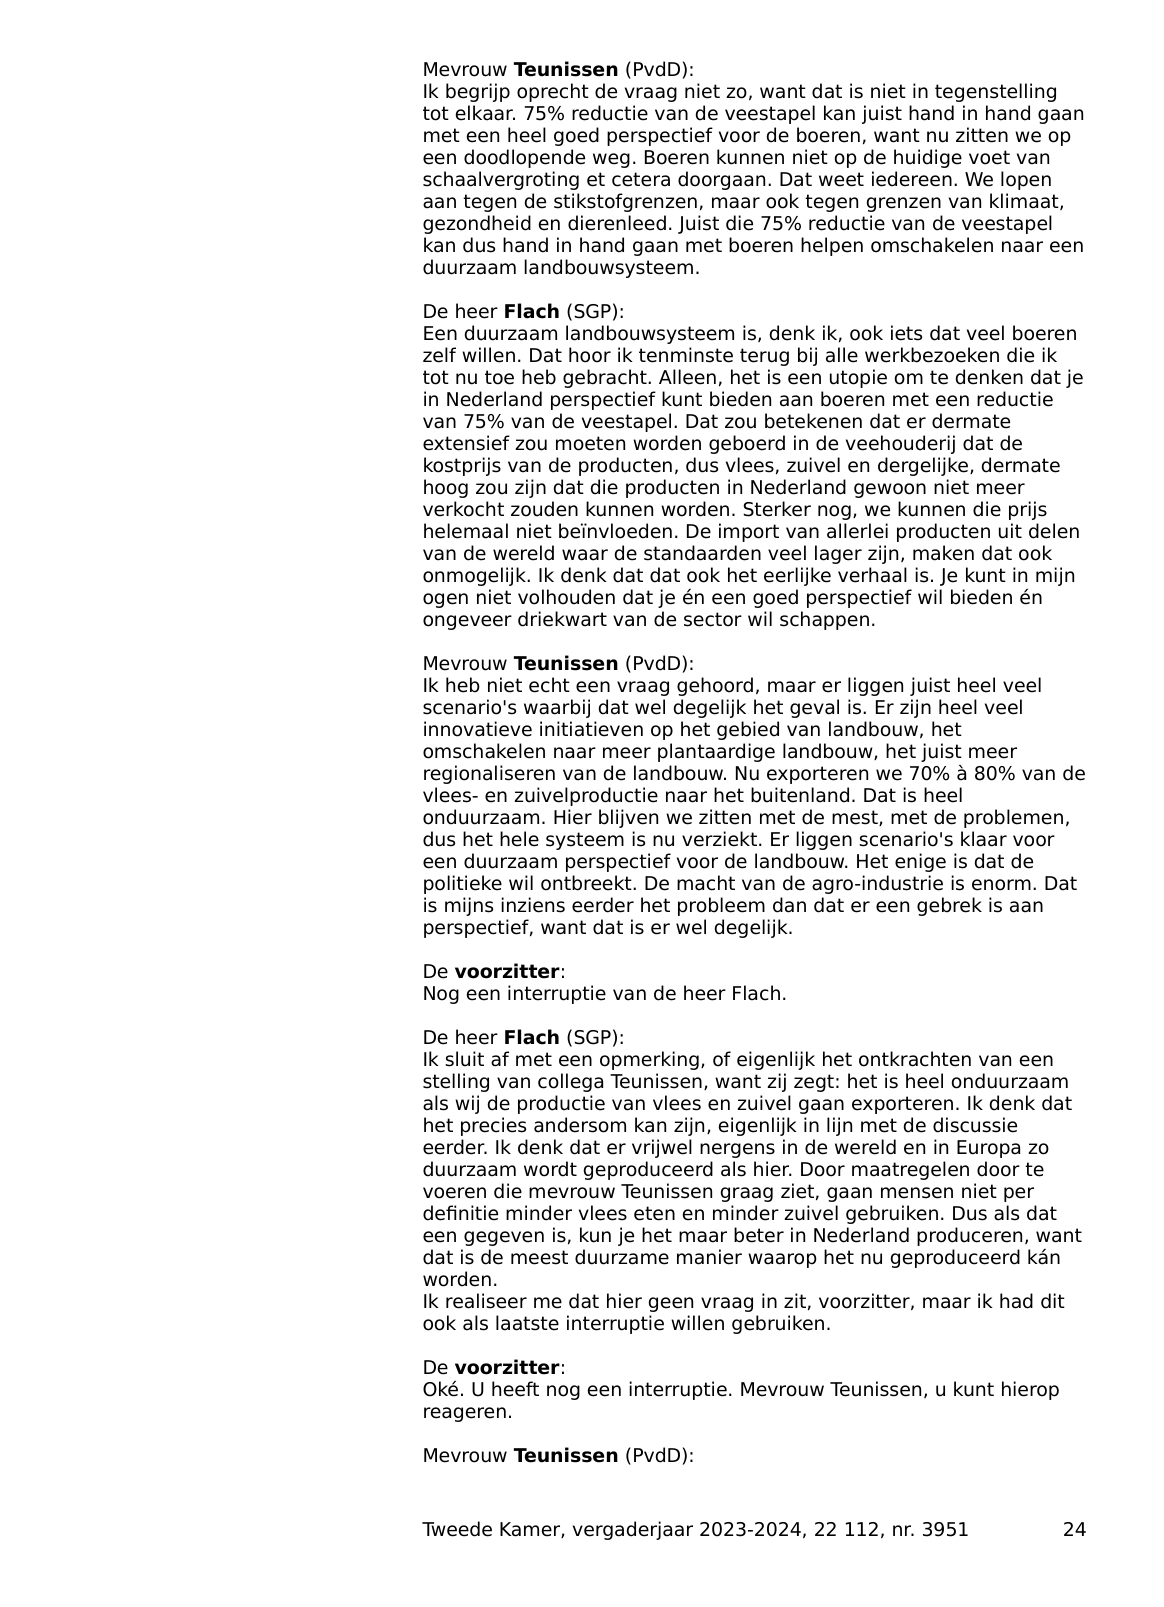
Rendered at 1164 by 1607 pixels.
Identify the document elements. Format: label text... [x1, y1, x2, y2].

text De heer Flach (SGP): [422, 1027, 1087, 1049]
text Mevrouw Teunissen (PvdD): [422, 59, 1087, 81]
text De voorzitter: [422, 1357, 1087, 1379]
text Ik heb niet echt een vraag gehoord, maar er liggen juist heel veel scenario's waarbij dat wel degelijk het geval is. Er zijn heel veel innovatieve initiatieven op het gebied van landbouw, het omschakelen naar meer plantaardige landbouw, het juist meer regionaliseren van de landbouw. Nu exporteren we 70% à 80% van de vlees- en zuivelproductie naar het buitenland. Dat is heel onduurzaam. Hier blijven we zitten met de mest, met de problemen, dus het hele systeem is nu verziekt. Er liggen scenario's klaar voor een duurzaam perspectief voor de landbouw. Het enige is dat de politieke wil ontbreekt. De macht van de agro-industrie is enorm. Dat is mijns inziens eerder het probleem dan dat er een gebrek is aan perspectief, want dat is er wel degelijk. [422, 675, 1087, 939]
text De voorzitter: [422, 961, 1087, 983]
text Oké. U heeft nog een interruptie. Mevrouw Teunissen, u kunt hierop reageren. [422, 1379, 1087, 1423]
text Een duurzaam landbouwsysteem is, denk ik, ook iets dat veel boeren zelf willen. Dat hoor ik tenminste terug bij alle werkbezoeken die ik tot nu toe heb gebracht. Alleen, het is een utopie om te denken dat je in Nederland perspectief kunt bieden aan boeren met een reductie van 75% van de veestapel. Dat zou betekenen dat er dermate extensief zou moeten worden geboerd in de veehouderij dat de kostprijs van de producten, dus vlees, zuivel en dergelijke, dermate hoog zou zijn dat die producten in Nederland gewoon niet meer verkocht zouden kunnen worden. Sterker nog, we kunnen die prijs helemaal niet beïnvloeden. De import van allerlei producten uit delen van de wereld waar de standaarden veel lager zijn, maken dat ook onmogelijk. Ik denk dat dat ook het eerlijke verhaal is. Je kunt in mijn ogen niet volhouden dat je én een goed perspectief wil bieden én ongeveer driekwart van de sector wil schappen. [422, 323, 1087, 631]
text De heer Flach (SGP): [422, 301, 1087, 323]
text Mevrouw Teunissen (PvdD): [422, 1445, 1087, 1467]
text Ik sluit af met een opmerking, of eigenlijk het ontkrachten van een stelling van collega Teunissen, want zij zegt: het is heel onduurzaam als wij de productie van vlees en zuivel gaan exporteren. Ik denk dat het precies andersom kan zijn, eigenlijk in lijn met de discussie eerder. Ik denk dat er vrijwel nergens in de wereld en in Europa zo duurzaam wordt geproduceerd als hier. Door maatregelen door te voeren die mevrouw Teunissen graag ziet, gaan mensen niet per definitie minder vlees eten en minder zuivel gebruiken. Dus als dat een gegeven is, kun je het maar beter in Nederland produceren, want dat is de meest duurzame manier waarop het nu geproduceerd kán worden. [422, 1049, 1087, 1291]
text Mevrouw Teunissen (PvdD): [422, 653, 1087, 675]
text Ik realiseer me dat hier geen vraag in zit, voorzitter, maar ik had dit ook als laatste interruptie willen gebruiken. [422, 1291, 1087, 1335]
text Ik begrijp oprecht de vraag niet zo, want dat is niet in tegenstelling tot elkaar. 75% reductie van de veestapel kan juist hand in hand gaan met een heel goed perspectief voor de boeren, want nu zitten we op een doodlopende weg. Boeren kunnen niet op de huidige voet van schaalvergroting et cetera doorgaan. Dat weet iedereen. We lopen aan tegen de stikstofgrenzen, maar ook tegen grenzen van klimaat, gezondheid en dierenleed. Juist die 75% reductie van de veestapel kan dus hand in hand gaan met boeren helpen omschakelen naar een duurzaam landbouwsysteem. [422, 81, 1087, 279]
text Nog een interruptie van de heer Flach. [422, 983, 1087, 1005]
